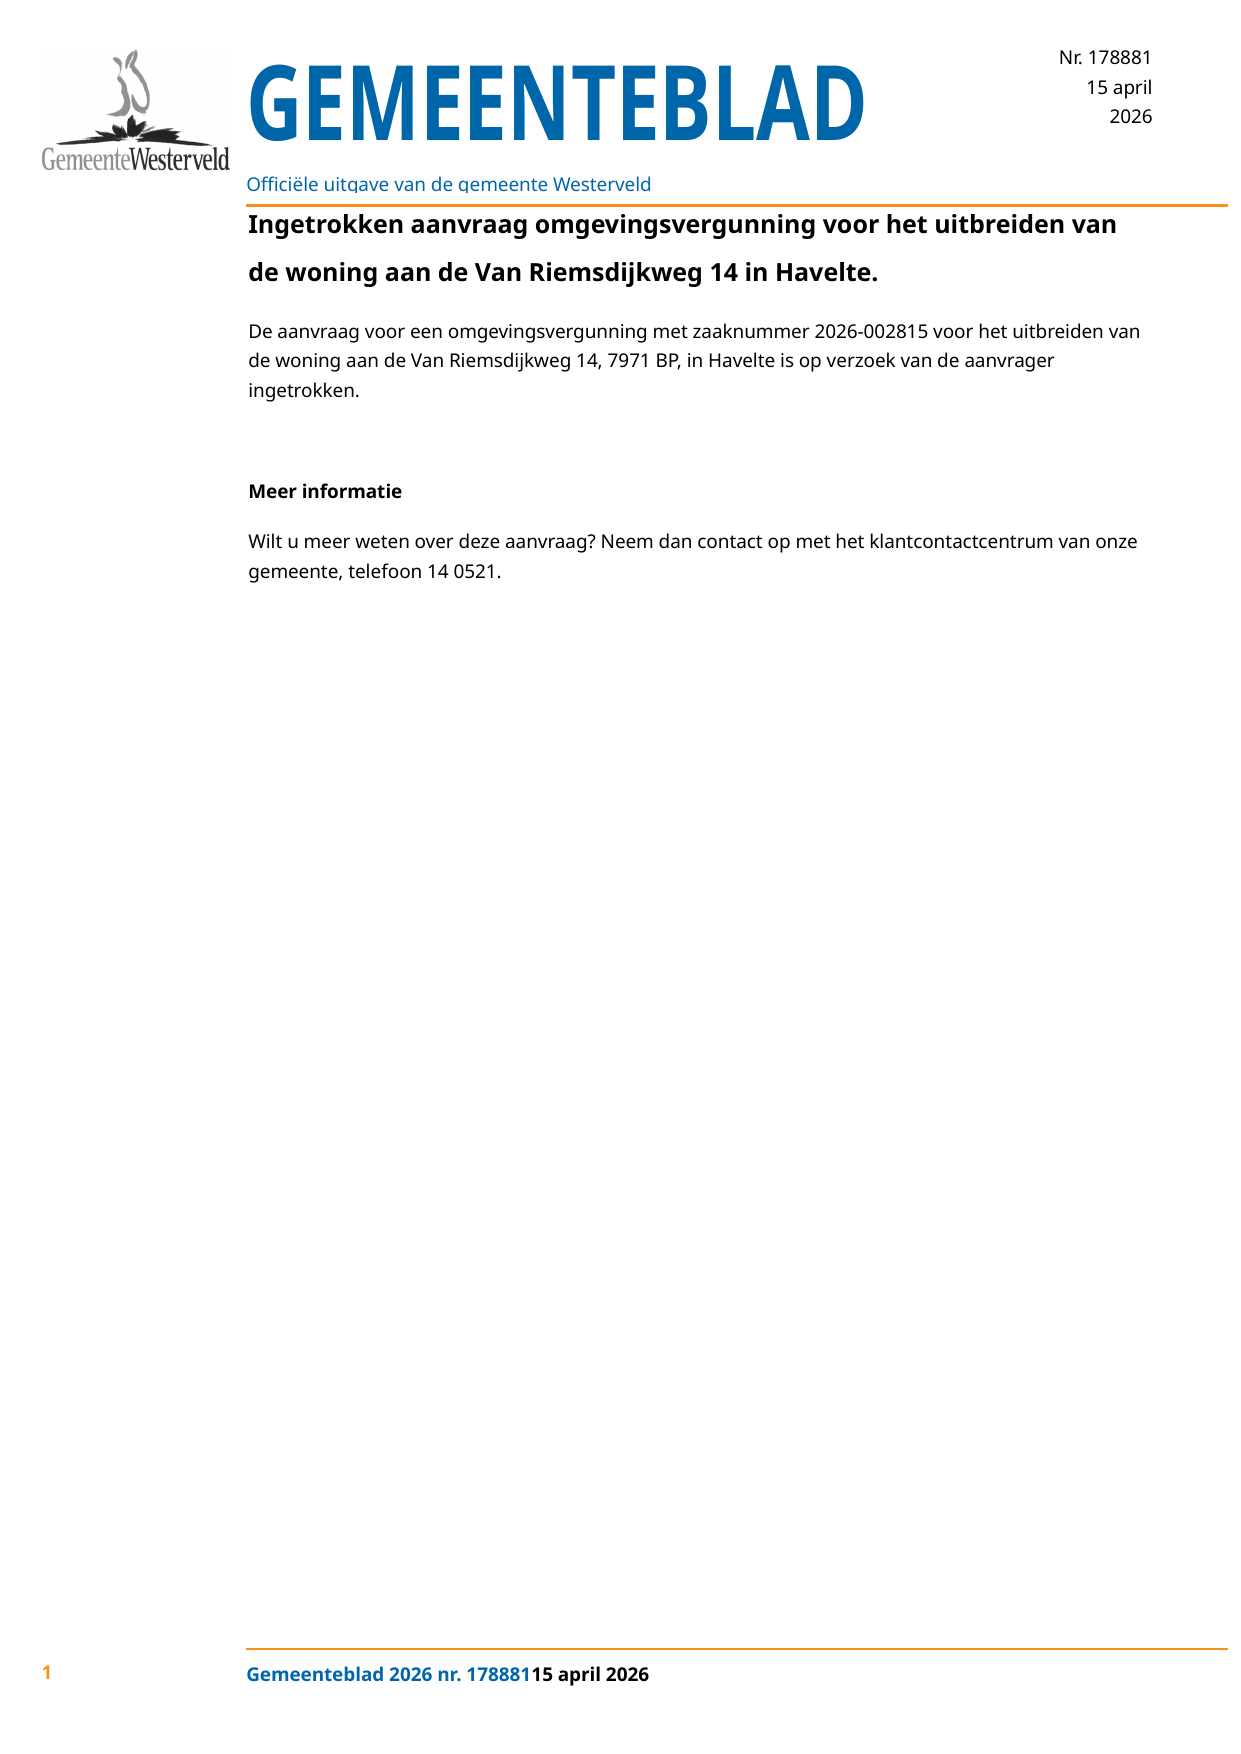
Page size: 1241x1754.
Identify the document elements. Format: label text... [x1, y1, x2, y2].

text Wilt u meer weten over deze aanvraag? Neem dan contact op met het klantcontactcentrum van onze gemeente, telefoon 14 0521. [248, 528, 1152, 584]
text De aanvraag voor een omgevingsvergunning met zaaknummer 2026-002815 voor het uitbreiden van de woning aan de Van Riemsdijkweg 14, 7971 BP, in Havelte is op verzoek van de aanvrager ingetrokken. [248, 318, 1152, 403]
picture [41, 47, 231, 172]
text Ingetrokken aanvraag omgevingsvergunning voor het uitbreiden van de woning aan de Van Riemsdijkweg 14 in Havelte. [248, 207, 1152, 288]
text Meer informatie [248, 478, 1152, 504]
